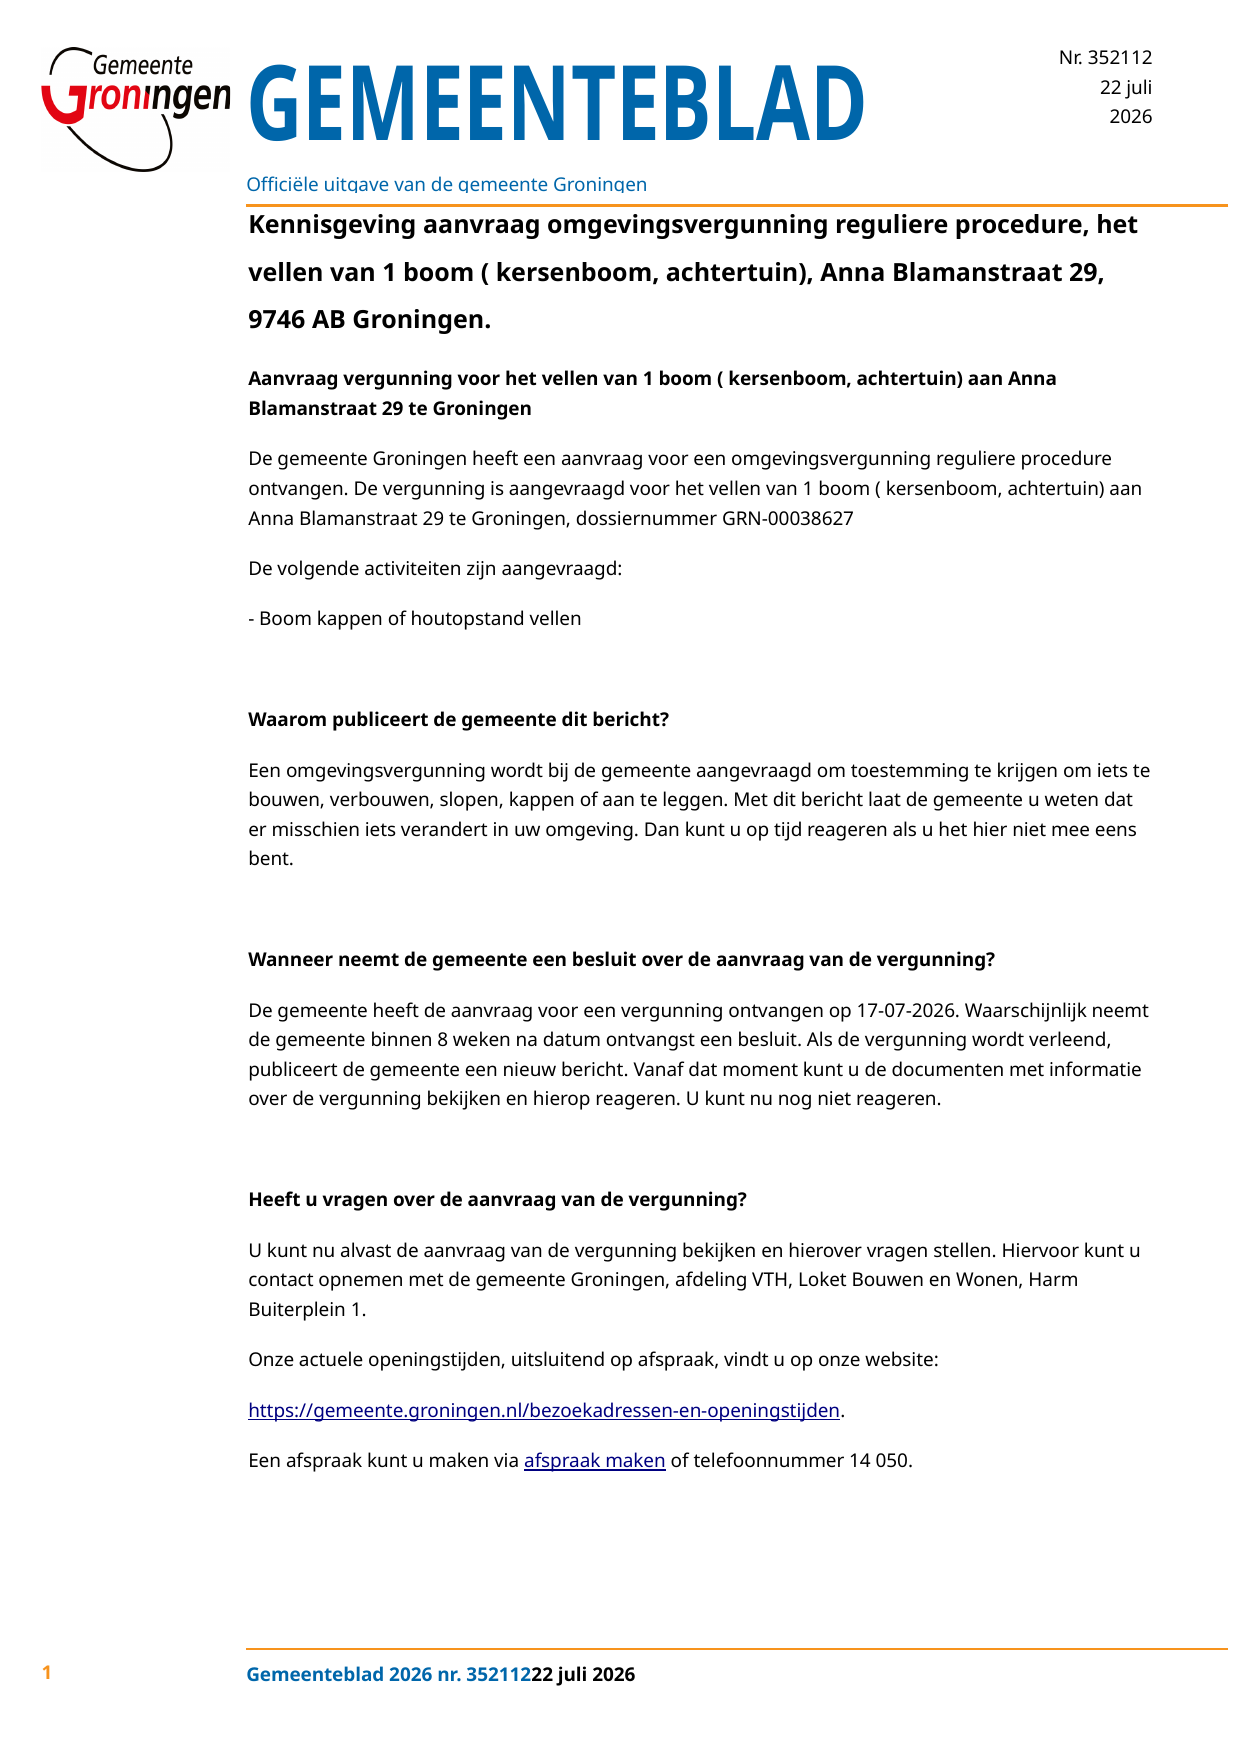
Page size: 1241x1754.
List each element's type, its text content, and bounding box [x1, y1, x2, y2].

text Wanneer neemt de gemeente een besluit over de aanvraag van de vergunning? [248, 946, 1152, 972]
text De gemeente Groningen heeft een aanvraag voor een omgevingsvergunning reguliere procedure ontvangen. De vergunning is aangevraagd voor het vellen van 1 boom ( kersenboom, achtertuin) aan Anna Blamanstraat 29 te Groningen, dossiernummer GRN-00038627 [248, 446, 1152, 530]
text Een omgevingsvergunning wordt bij de gemeente aangevraagd om toestemming te krijgen om iets te bouwen, verbouwen, slopen, kappen of aan te leggen. Met dit bericht laat de gemeente u weten dat er misschien iets verandert in uw omgeving. Dan kunt u op tijd reageren als u het hier niet mee eens bent. [248, 757, 1152, 871]
picture [41, 47, 231, 172]
text Aanvraag vergunning voor het vellen van 1 boom ( kersenboom, achtertuin) aan Anna Blamanstraat 29 te Groningen [248, 366, 1152, 421]
text Een afspraak kunt u maken via afspraak maken of telefoonnummer 14 050. [248, 1447, 1152, 1473]
text Kennisgeving aanvraag omgevingsvergunning reguliere procedure, het vellen van 1 boom ( kersenboom, achtertuin), Anna Blamanstraat 29, 9746 AB Groningen. [248, 207, 1152, 336]
text https://gemeente.groningen.nl/bezoekadressen-en-openingstijden. [248, 1397, 1152, 1422]
text De volgende activiteiten zijn aangevraagd: [248, 555, 1152, 581]
text De gemeente heeft de aanvraag voor een vergunning ontvangen op 17-07-2026. Waarschijnlijk neemt de gemeente binnen 8 weken na datum ontvangst een besluit. Als de vergunning wordt verleend, publiceert de gemeente een nieuw bericht. Vanaf dat moment kunt u de documenten met informatie over de vergunning bekijken en hierop reageren. U kunt nu nog niet reageren. [248, 997, 1152, 1111]
text U kunt nu alvast de aanvraag van de vergunning bekijken en hierover vragen stellen. Hiervoor kunt u contact opnemen met de gemeente Groningen, afdeling VTH, Loket Bouwen en Wonen, Harm Buiterplein 1. [248, 1237, 1152, 1322]
text Onze actuele openingstijden, uitsluitend op afspraak, vindt u op onze website: [248, 1346, 1152, 1372]
text - Boom kappen of houtopstand vellen [248, 606, 1152, 631]
text Heeft u vragen over de aanvraag van de vergunning? [248, 1186, 1152, 1212]
text Waarom publiceert de gemeente dit bericht? [248, 706, 1152, 732]
